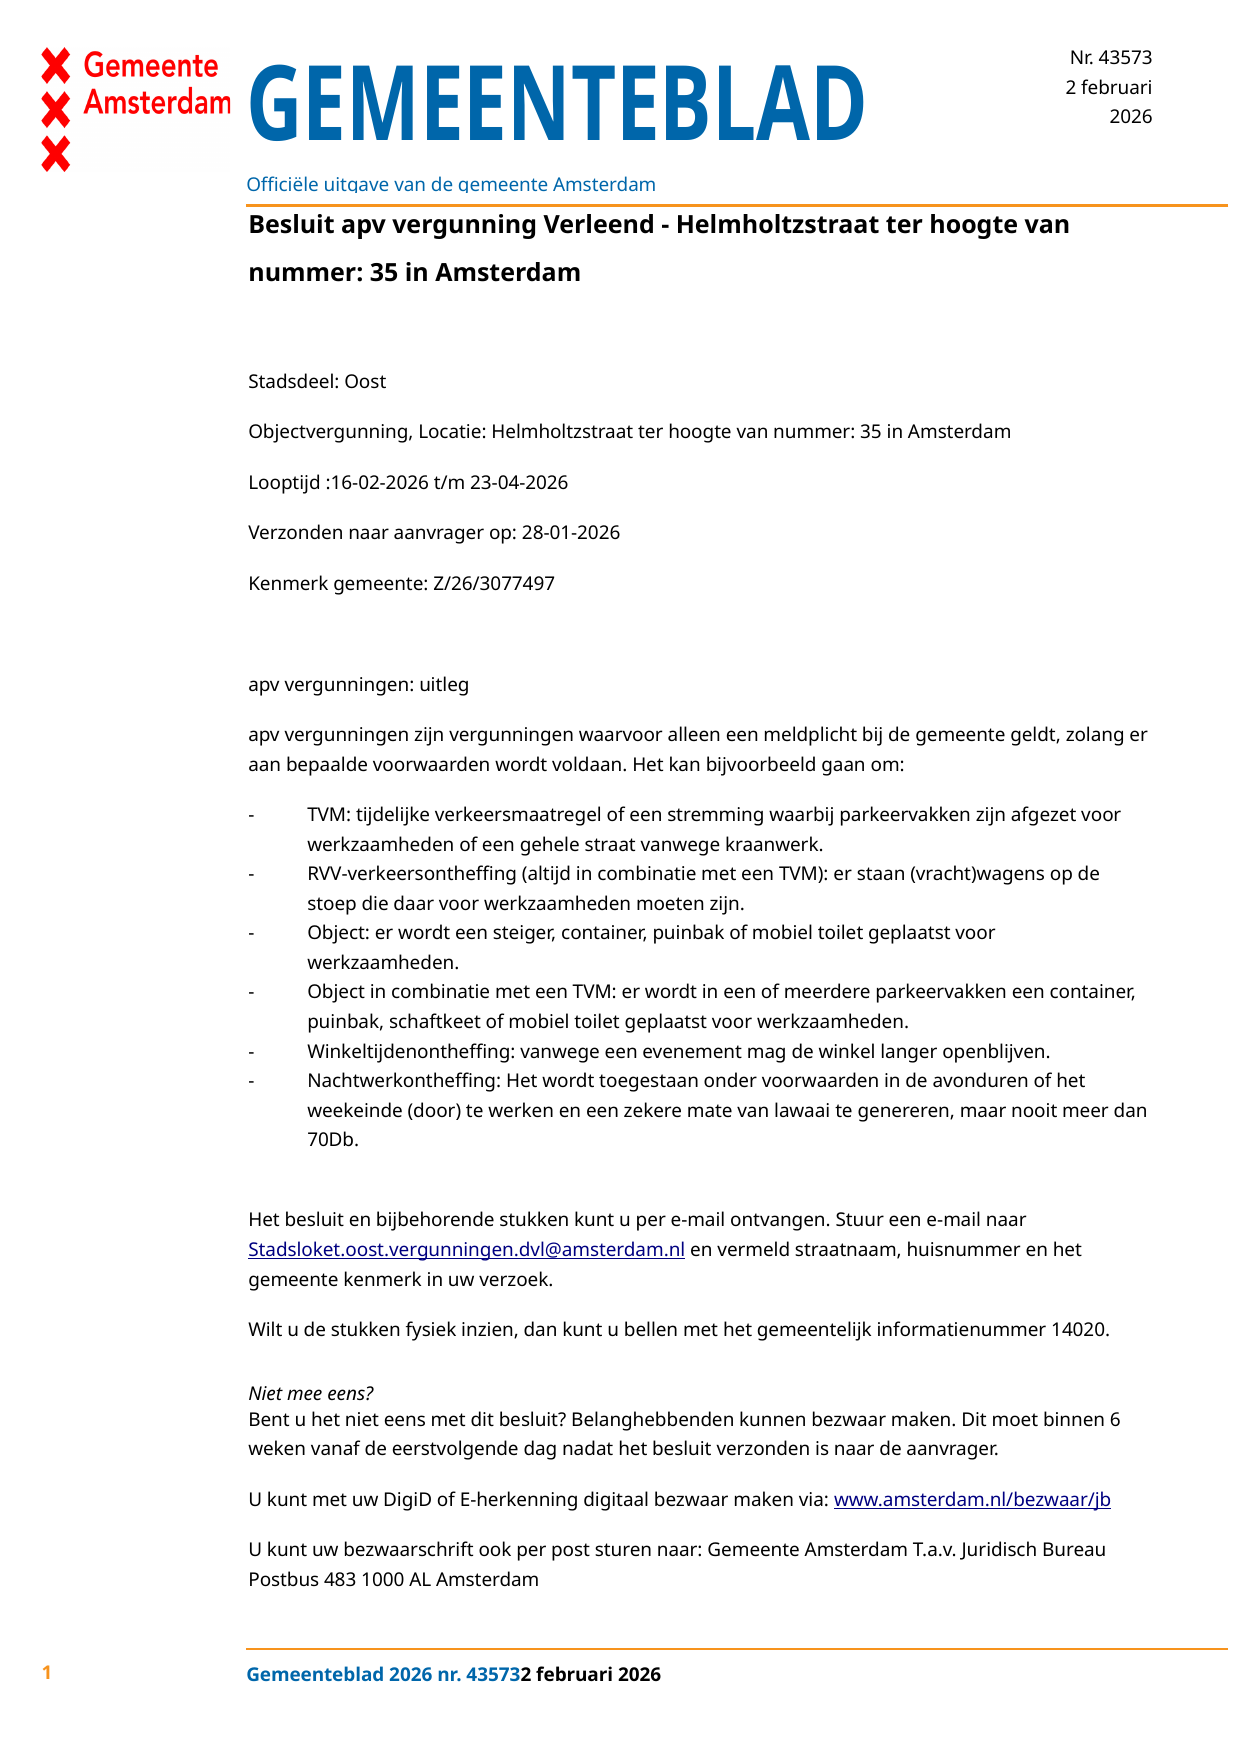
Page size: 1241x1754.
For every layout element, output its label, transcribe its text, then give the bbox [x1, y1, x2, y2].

list TVM: tijdelijke verkeersmaatregel of een stremming waarbij parkeervakken zijn afgezet voor werkzaamheden of een gehele straat vanwege kraanwerk. [248, 801, 1152, 857]
text U kunt met uw DigiD of E-herkenning digitaal bezwaar maken via: www.amsterdam.nl/bezwaar/jb [248, 1486, 1152, 1512]
text Verzonden naar aanvrager op: 28-01-2026 [248, 519, 1152, 545]
text Looptijd :16-02-2026 t/m 23-04-2026 [248, 469, 1152, 495]
text U kunt uw bezwaarschrift ook per post sturen naar: Gemeente Amsterdam T.a.v. Juridisch Bureau Postbus 483 1000 AL Amsterdam [248, 1536, 1152, 1592]
text Besluit apv vergunning Verleend - Helmholtzstraat ter hoogte van nummer: 35 in Amsterdam [248, 207, 1152, 288]
text Niet mee eens? [248, 1380, 1152, 1406]
text Bent u het niet eens met dit besluit? Belanghebbenden kunnen bezwaar maken. Dit moet binnen 6 weken vanaf de eerstvolgende dag nadat het besluit verzonden is naar de aanvrager. [248, 1406, 1152, 1461]
text apv vergunningen: uitleg [248, 671, 1152, 697]
text Stadsdeel: Oost [248, 368, 1152, 394]
text Het besluit en bijbehorende stukken kunt u per e-mail ontvangen. Stuur een e-mail naar Stadsloket.oost.vergunningen.dvl@amsterdam.nl en vermeld straatnaam, huisnummer en het gemeente kenmerk in uw verzoek. [248, 1207, 1152, 1292]
text Wilt u de stukken fysiek inzien, dan kunt u bellen met het gemeentelijk informatienummer 14020. [248, 1316, 1152, 1342]
list Winkeltijdenontheffing: vanwege een evenement mag de winkel langer openblijven. [248, 1038, 1152, 1064]
list Object: er wordt een steiger, container, puinbak of mobiel toilet geplaatst voor werkzaamheden. [248, 919, 1152, 975]
text Objectvergunning, Locatie: Helmholtzstraat ter hoogte van nummer: 35 in Amsterdam [248, 419, 1152, 444]
text Kenmerk gemeente: Z/26/3077497 [248, 570, 1152, 596]
picture [41, 47, 231, 172]
list RVV-verkeersontheffing (altijd in combinatie met een TVM): er staan (vracht)wagens op de stoep die daar voor werkzaamheden moeten zijn. [248, 860, 1152, 916]
text apv vergunningen zijn vergunningen waarvoor alleen een meldplicht bij de gemeente geldt, zolang er aan bepaalde voorwaarden wordt voldaan. Het kan bijvoorbeeld gaan om: [248, 721, 1152, 777]
list Object in combinatie met een TVM: er wordt in een of meerdere parkeervakken een container, puinbak, schaftkeet of mobiel toilet geplaatst voor werkzaamheden. [248, 979, 1152, 1034]
list Nachtwerkontheffing: Het wordt toegestaan onder voorwaarden in de avonduren of het weekeinde (door) te werken en een zekere mate van lawaai te genereren, maar nooit meer dan 70Db. [248, 1067, 1152, 1152]
